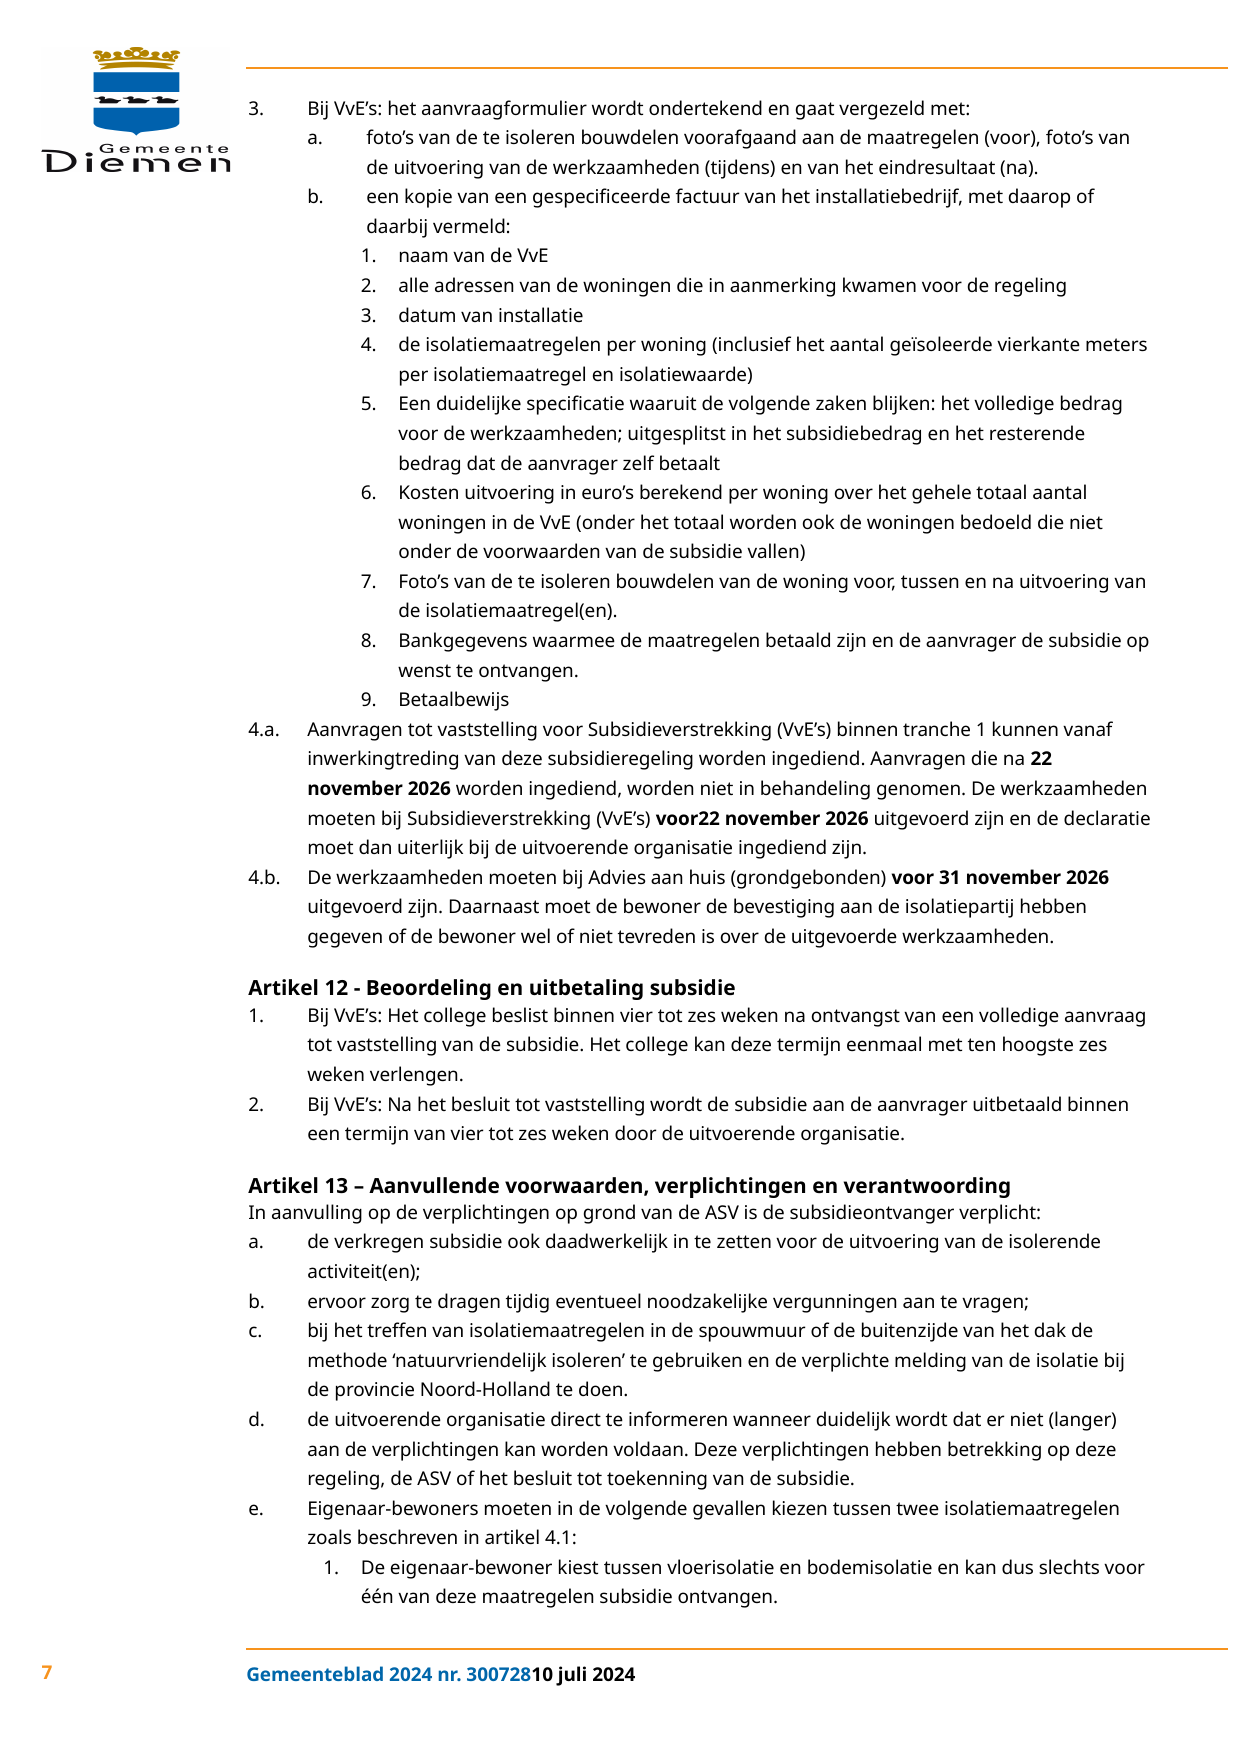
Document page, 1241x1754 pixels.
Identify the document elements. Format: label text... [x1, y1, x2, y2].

list Kosten uitvoering in euro’s berekend per woning over het gehele totaal aantal woningen in de VvE (onder het totaal worden ook de woningen bedoeld die niet onder de voorwaarden van de subsidie vallen) [361, 479, 1152, 564]
text Artikel 13 – Aanvullende voorwaarden, verplichtingen en verantwoording [248, 1171, 1152, 1199]
list Eigenaar-bewoners moeten in de volgende gevallen kiezen tussen twee isolatiemaatregelen zoals beschreven in artikel 4.1: [248, 1495, 1152, 1550]
list Een duidelijke specificatie waaruit de volgende zaken blijken: het volledige bedrag voor de werkzaamheden; uitgesplitst in het subsidiebedrag en het resterende bedrag dat de aanvrager zelf betaalt [361, 391, 1152, 476]
list ervoor zorg te dragen tijdig eventueel noodzakelijke vergunningen aan te vragen; [248, 1288, 1152, 1314]
list Bankgegevens waarmee de maatregelen betaald zijn en de aanvrager de subsidie op wenst te ontvangen. [361, 627, 1152, 683]
list Bij VvE’s: Het college beslist binnen vier tot zes weken na ontvangst van een volledige aanvraag tot vaststelling van de subsidie. Het college kan deze termijn eenmaal met ten hoogste zes weken verlengen. [248, 1002, 1152, 1087]
list de isolatiemaatregelen per woning (inclusief het aantal geïsoleerde vierkante meters per isolatiemaatregel en isolatiewaarde) [361, 331, 1152, 387]
picture [41, 47, 231, 172]
list De eigenaar-bewoner kiest tussen vloerisolatie en bodemisolatie en kan dus slechts voor één van deze maatregelen subsidie ontvangen. [323, 1554, 1152, 1609]
list naam van de VvE [361, 243, 1152, 268]
list een kopie van een gespecificeerde factuur van het installatiebedrijf, met daarop of daarbij vermeld: [307, 183, 1152, 239]
list Aanvragen tot vaststelling voor Subsidieverstrekking (VvE’s) binnen tranche 1 kunnen vanaf inwerkingtreding van deze subsidieregeling worden ingediend. Aanvragen die na 22 november 2026 worden ingediend, worden niet in behandeling genomen. De werkzaamheden moeten bij Subsidieverstrekking (VvE’s) voor22 november 2026 uitgevoerd zijn en de declaratie moet dan uiterlijk bij de uitvoerende organisatie ingediend zijn. [248, 716, 1152, 860]
list Betaalbewijs [361, 686, 1152, 712]
list Bij VvE’s: Na het besluit tot vaststelling wordt de subsidie aan de aanvrager uitbetaald binnen een termijn van vier tot zes weken door de uitvoerende organisatie. [248, 1091, 1152, 1146]
list de verkregen subsidie ook daadwerkelijk in te zetten voor de uitvoering van de isolerende activiteit(en); [248, 1229, 1152, 1284]
text In aanvulling op de verplichtingen op grond van de ASV is de subsidieontvanger verplicht: [248, 1199, 1152, 1225]
list Bij VvE’s: het aanvraagformulier wordt ondertekend en gaat vergezeld met: [248, 95, 1152, 121]
text Artikel 12 - Beoordeling en uitbetaling subsidie [248, 973, 1152, 1002]
list bij het treffen van isolatiemaatregelen in de spouwmuur of de buitenzijde van het dak de methode ‘natuurvriendelijk isoleren’ te gebruiken en de verplichte melding van de isolatie bij de provincie Noord-Holland te doen. [248, 1317, 1152, 1402]
list datum van installatie [361, 302, 1152, 328]
list foto’s van de te isoleren bouwdelen voorafgaand aan de maatregelen (voor), foto’s van de uitvoering van de werkzaamheden (tijdens) en van het eindresultaat (na). [307, 124, 1152, 180]
list de uitvoerende organisatie direct te informeren wanneer duidelijk wordt dat er niet (langer) aan de verplichtingen kan worden voldaan. Deze verplichtingen hebben betrekking op deze regeling, de ASV of het besluit tot toekenning van de subsidie. [248, 1406, 1152, 1491]
list De werkzaamheden moeten bij Advies aan huis (grondgebonden) voor 31 november 2026 uitgevoerd zijn. Daarnaast moet de bewoner de bevestiging aan de isolatiepartij hebben gegeven of de bewoner wel of niet tevreden is over de uitgevoerde werkzaamheden. [248, 864, 1152, 949]
list Foto’s van de te isoleren bouwdelen van de woning voor, tussen en na uitvoering van de isolatiemaatregel(en). [361, 568, 1152, 623]
list alle adressen van de woningen die in aanmerking kwamen voor de regeling [361, 272, 1152, 298]
